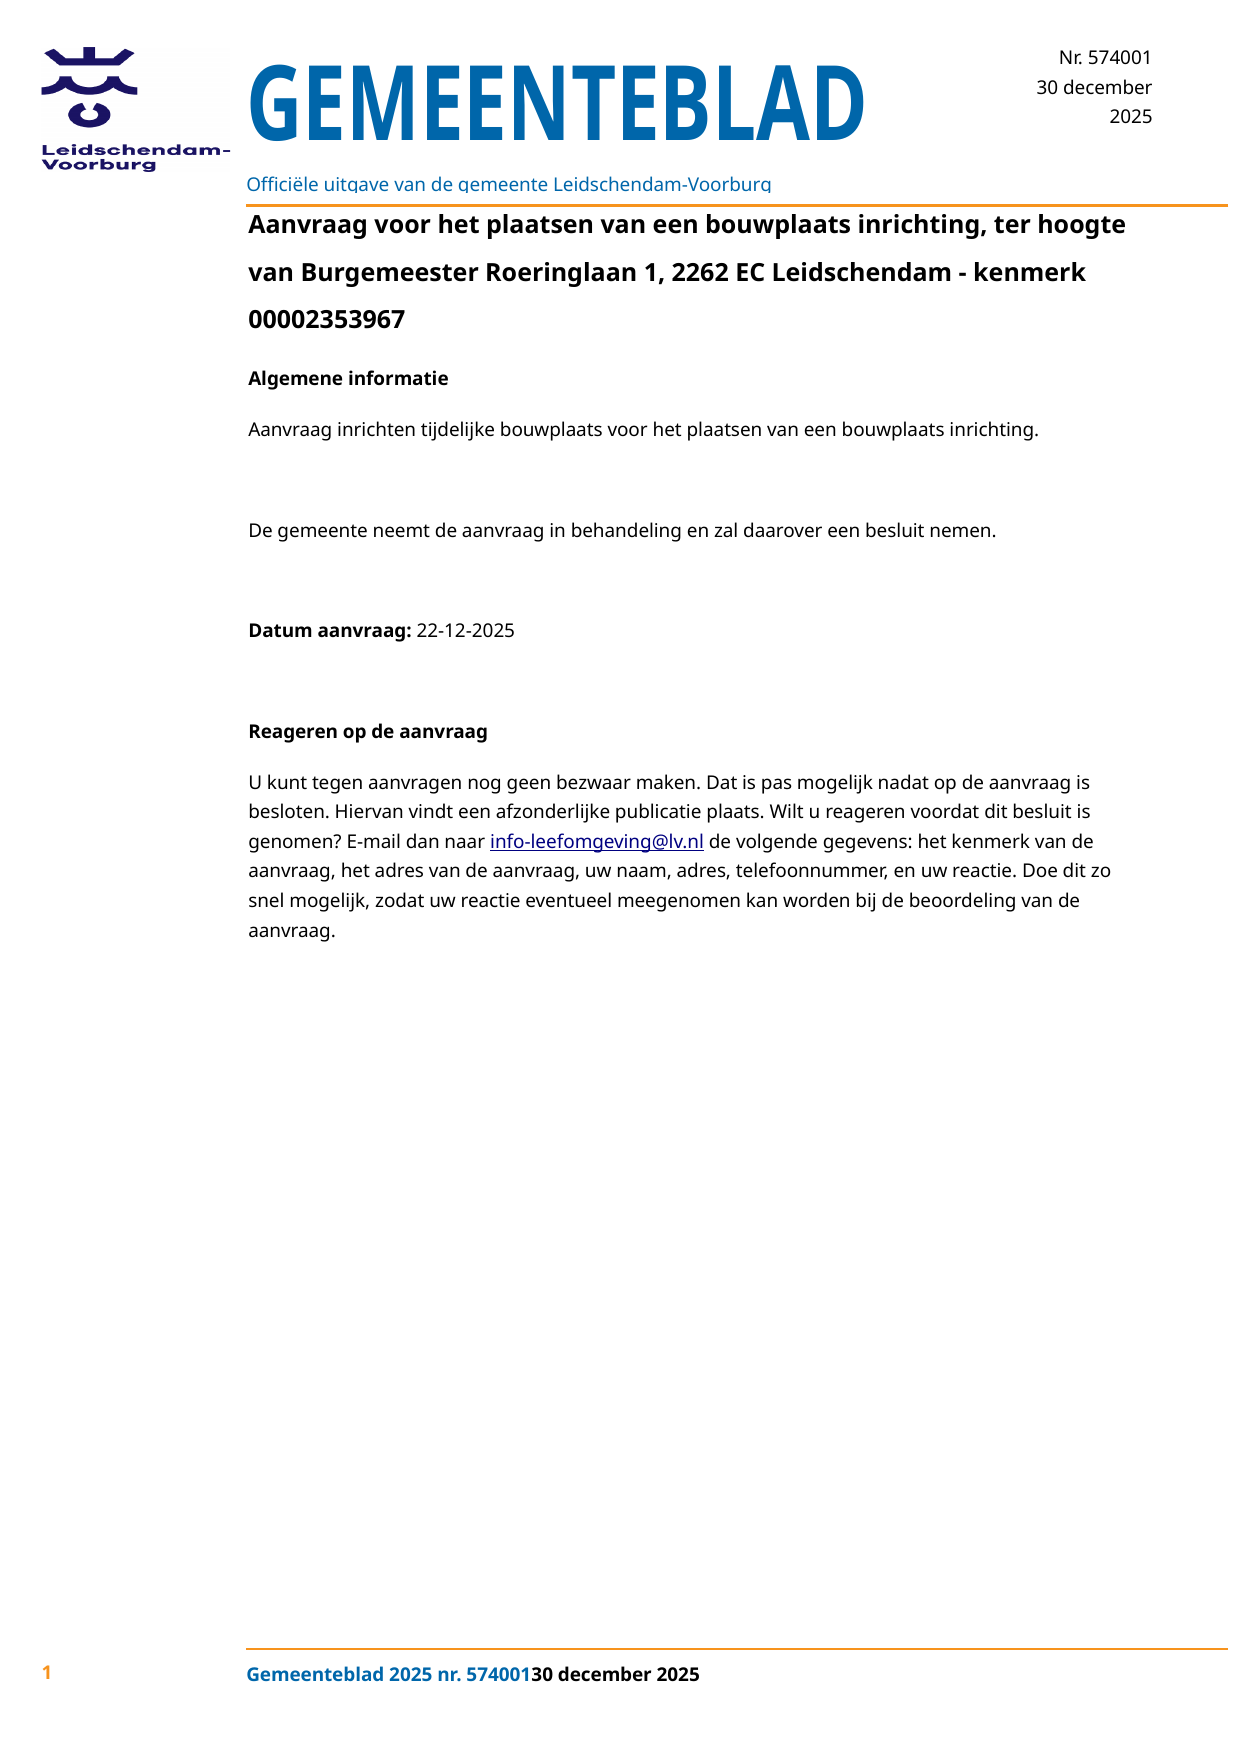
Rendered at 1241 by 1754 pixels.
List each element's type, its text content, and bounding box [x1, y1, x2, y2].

picture [41, 47, 231, 172]
text Aanvraag voor het plaatsen van een bouwplaats inrichting, ter hoogte van Burgemeester Roeringlaan 1, 2262 EC Leidschendam - kenmerk 00002353967 [248, 207, 1152, 336]
text Reageren op de aanvraag [248, 718, 1152, 744]
text U kunt tegen aanvragen nog geen bezwaar maken. Dat is pas mogelijk nadat op de aanvraag is besloten. Hiervan vindt een afzonderlijke publicatie plaats. Wilt u reageren voordat dit besluit is genomen? E-mail dan naar info-leefomgeving@lv.nl de volgende gegevens: het kenmerk van de aanvraag, het adres van de aanvraag, uw naam, adres, telefoonnummer, en uw reactie. Doe dit zo snel mogelijk, zodat uw reactie eventueel meegenomen kan worden bij de beoordeling van de aanvraag. [248, 769, 1152, 942]
text Datum aanvraag: 22-12-2025 [248, 618, 1152, 643]
text Algemene informatie [248, 366, 1152, 391]
text Aanvraag inrichten tijdelijke bouwplaats voor het plaatsen van een bouwplaats inrichting. [248, 416, 1152, 442]
text De gemeente neemt de aanvraag in behandeling en zal daarover een besluit nemen. [248, 517, 1152, 542]
